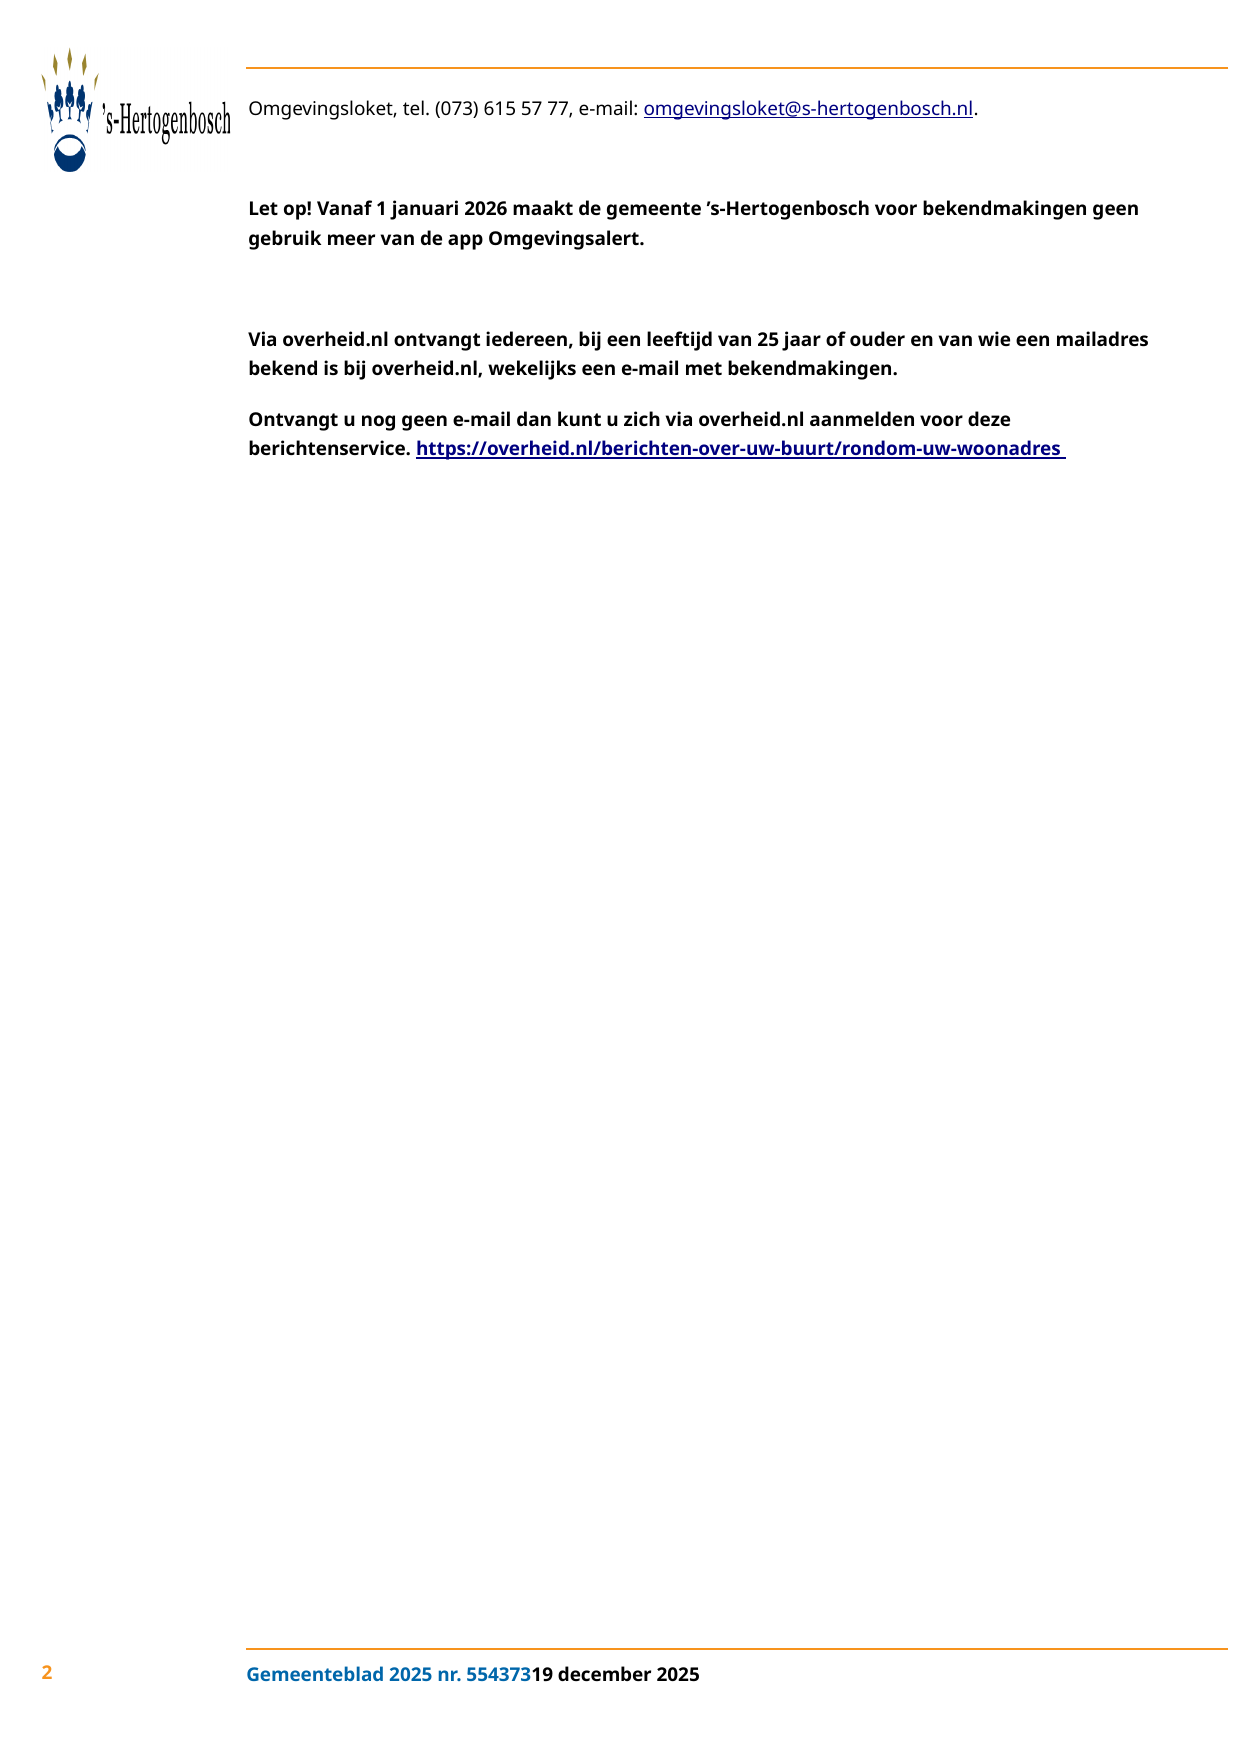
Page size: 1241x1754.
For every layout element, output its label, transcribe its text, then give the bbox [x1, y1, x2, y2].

text Omgevingsloket, tel. (073) 615 57 77, e-mail: omgevingsloket@s-hertogenbosch.nl. [248, 95, 1152, 121]
text Ontvangt u nog geen e-mail dan kunt u zich via overheid.nl aanmelden voor deze berichtenservice. https://overheid.nl/berichten-over-uw-buurt/rondom-uw-woonadres [248, 406, 1152, 461]
picture [41, 47, 231, 172]
text Via overheid.nl ontvangt iedereen, bij een leeftijd van 25 jaar of ouder en van wie een mailadres bekend is bij overheid.nl, wekelijks een e-mail met bekendmakingen. [248, 326, 1152, 381]
text Let op! Vanaf 1 januari 2026 maakt de gemeente ’s-Hertogenbosch voor bekendmakingen geen gebruik meer van de app Omgevingsalert. [248, 196, 1152, 251]
